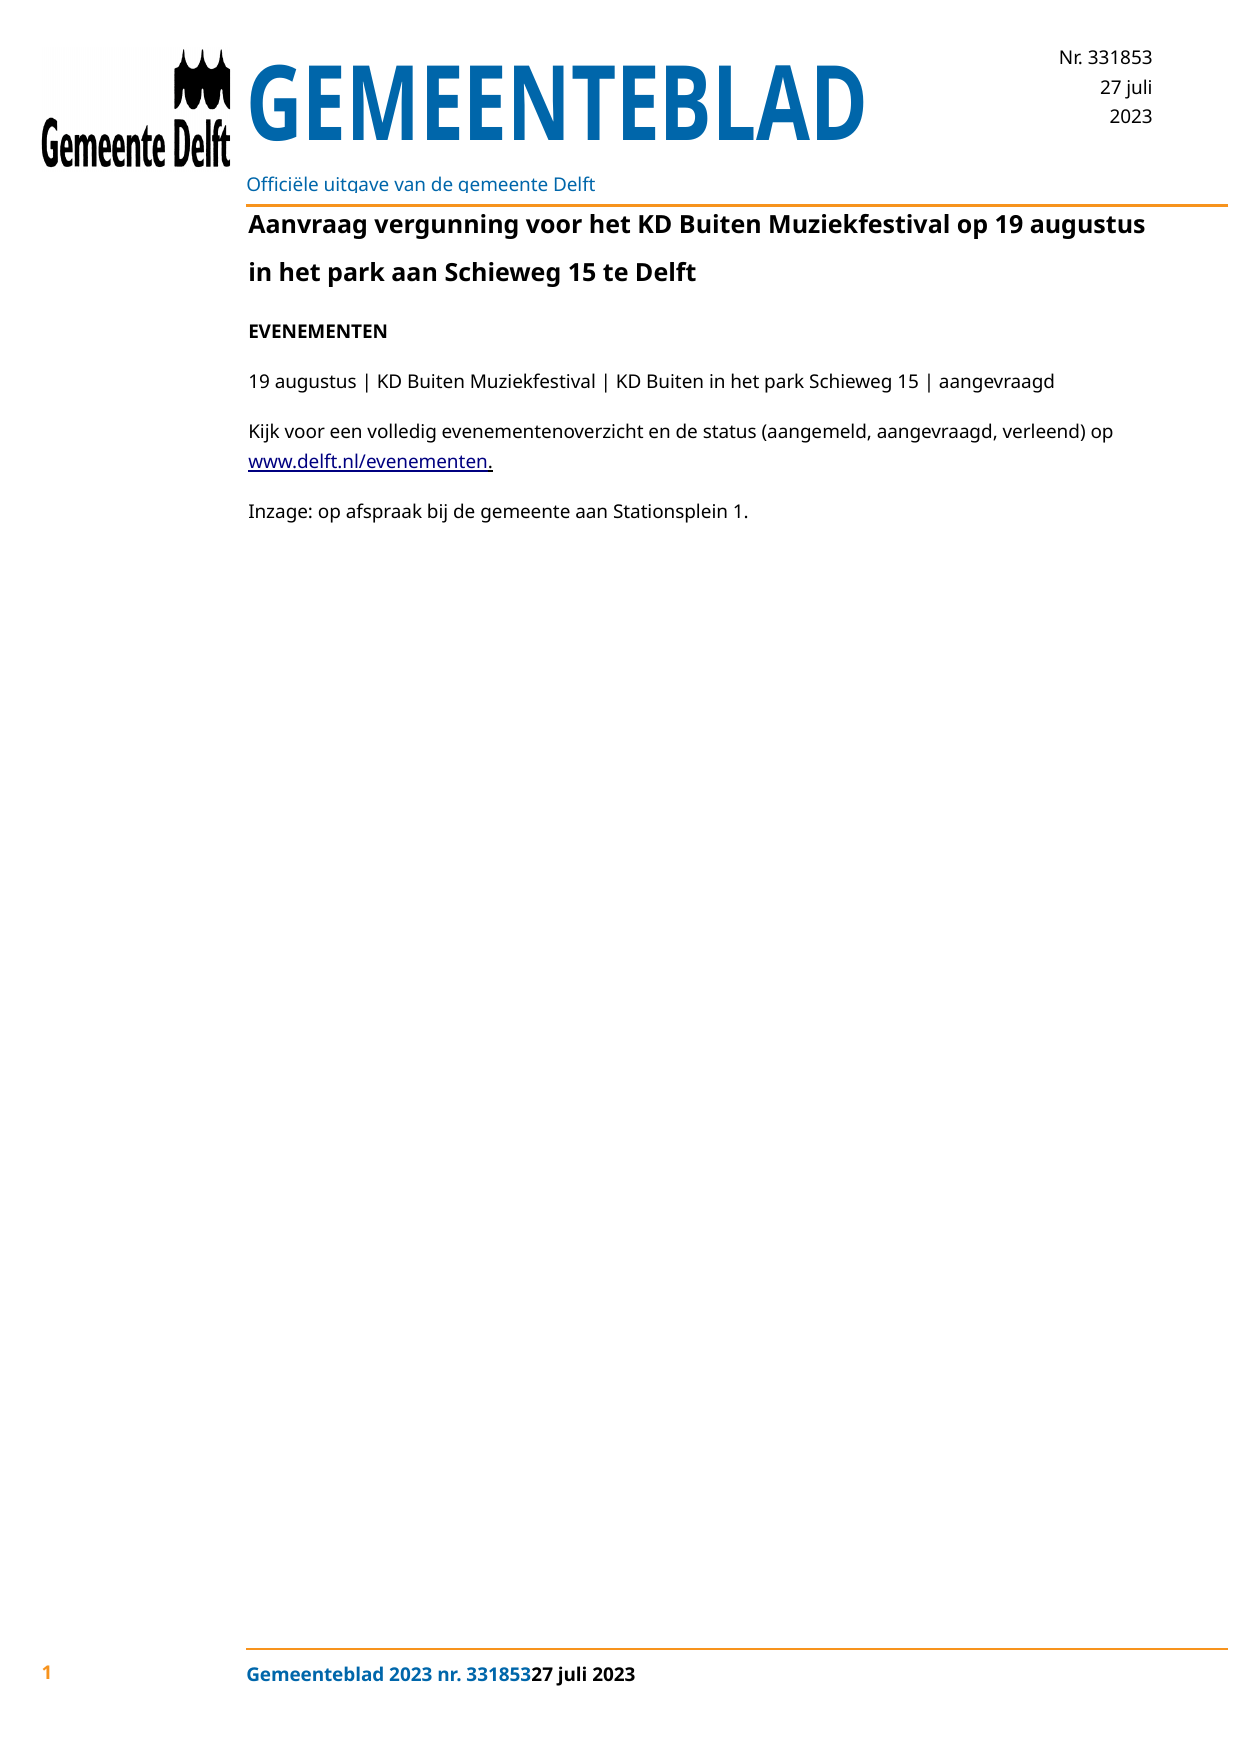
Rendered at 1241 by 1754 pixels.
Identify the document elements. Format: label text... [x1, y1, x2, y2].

text EVENEMENTEN [248, 318, 1152, 344]
picture [41, 47, 231, 172]
text 19 augustus | KD Buiten Muziekfestival | KD Buiten in het park Schieweg 15 | aangevraagd [248, 368, 1152, 394]
text Aanvraag vergunning voor het KD Buiten Muziekfestival op 19 augustus in het park aan Schieweg 15 te Delft [248, 207, 1152, 288]
text Kijk voor een volledig evenementenoverzicht en de status (aangemeld, aangevraagd, verleend) op www.delft.nl/evenementen. [248, 419, 1152, 474]
text Inzage: op afspraak bij de gemeente aan Stationsplein 1. [248, 499, 1152, 524]
